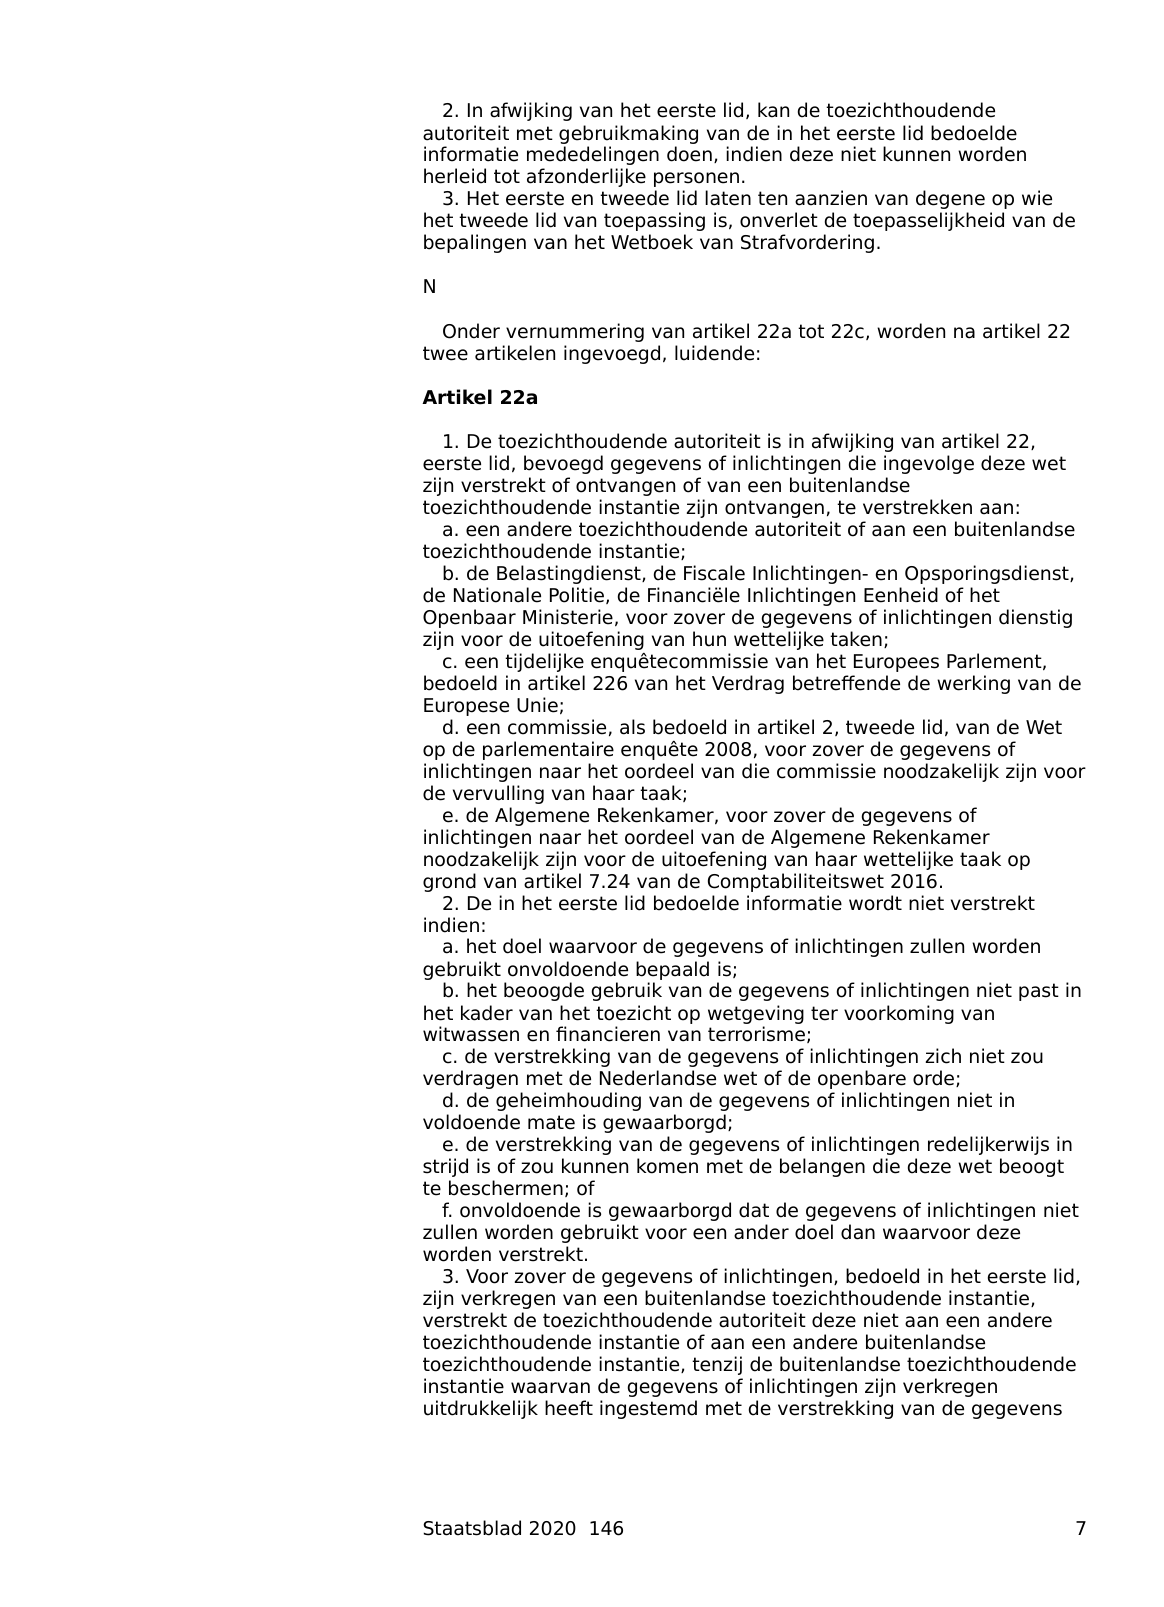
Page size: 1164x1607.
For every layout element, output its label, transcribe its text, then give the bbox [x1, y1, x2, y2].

text d. een commissie, als bedoeld in artikel 2, tweede lid, van de Wet op de parlementaire enquête 2008, voor zover de gegevens of inlichtingen naar het oordeel van die commissie noodzakelijk zijn voor de vervulling van haar taak; [422, 717, 1087, 804]
text a. een andere toezichthoudende autoriteit of aan een buitenlandse toezichthoudende instantie; [422, 519, 1087, 563]
text N [422, 276, 1087, 298]
text d. de geheimhouding van de gegevens of inlichtingen niet in voldoende mate is gewaarborgd; [422, 1090, 1087, 1134]
text 3. Het eerste en tweede lid laten ten aanzien van degene op wie het tweede lid van toepassing is, onverlet de toepasselijkheid van de bepalingen van het Wetboek van Strafvordering. [422, 188, 1087, 254]
text c. een tijdelijke enquêtecommissie van het Europees Parlement, bedoeld in artikel 226 van het Verdrag betreffende de werking van de Europese Unie; [422, 651, 1087, 717]
text e. de verstrekking van de gegevens of inlichtingen redelijkerwijs in strijd is of zou kunnen komen met de belangen die deze wet beoogt te beschermen; of [422, 1134, 1087, 1200]
text 2. De in het eerste lid bedoelde informatie wordt niet verstrekt indien: [422, 892, 1087, 936]
text a. het doel waarvoor de gegevens of inlichtingen zullen worden gebruikt onvoldoende bepaald is; [422, 936, 1087, 980]
text 2. In afwijking van het eerste lid, kan de toezichthoudende autoriteit met gebruikmaking van de in het eerste lid bedoelde informatie mededelingen doen, indien deze niet kunnen worden herleid tot afzonderlijke personen. [422, 100, 1087, 188]
text 3. Voor zover de gegevens of inlichtingen, bedoeld in het eerste lid, zijn verkregen van een buitenlandse toezichthoudende instantie, verstrekt de toezichthoudende autoriteit deze niet aan een andere toezichthoudende instantie of aan een andere buitenlandse toezichthoudende instantie, tenzij de buitenlandse toezichthoudende instantie waarvan de gegevens of inlichtingen zijn verkregen uitdrukkelijk heeft ingestemd met de verstrekking van de gegevens [422, 1266, 1087, 1420]
text b. het beoogde gebruik van de gegevens of inlichtingen niet past in het kader van het toezicht op wetgeving ter voorkoming van witwassen en financieren van terrorisme; [422, 980, 1087, 1046]
text b. de Belastingdienst, de Fiscale Inlichtingen- en Opsporingsdienst, de Nationale Politie, de Financiële Inlichtingen Eenheid of het Openbaar Ministerie, voor zover de gegevens of inlichtingen dienstig zijn voor de uitoefening van hun wettelijke taken; [422, 563, 1087, 651]
text f. onvoldoende is gewaarborgd dat de gegevens of inlichtingen niet zullen worden gebruikt voor een ander doel dan waarvoor deze worden verstrekt. [422, 1200, 1087, 1266]
text c. de verstrekking van de gegevens of inlichtingen zich niet zou verdragen met de Nederlandse wet of de openbare orde; [422, 1046, 1087, 1090]
text Onder vernummering van artikel 22a tot 22c, worden na artikel 22 twee artikelen ingevoegd, luidende: [422, 321, 1087, 364]
subtitle Artikel 22a [422, 387, 1087, 409]
text 1. De toezichthoudende autoriteit is in afwijking van artikel 22, eerste lid, bevoegd gegevens of inlichtingen die ingevolge deze wet zijn verstrekt of ontvangen of van een buitenlandse toezichthoudende instantie zijn ontvangen, te verstrekken aan: [422, 431, 1087, 519]
text e. de Algemene Rekenkamer, voor zover de gegevens of inlichtingen naar het oordeel van de Algemene Rekenkamer noodzakelijk zijn voor de uitoefening van haar wettelijke taak op grond van artikel 7.24 van de Comptabiliteitswet 2016. [422, 804, 1087, 892]
